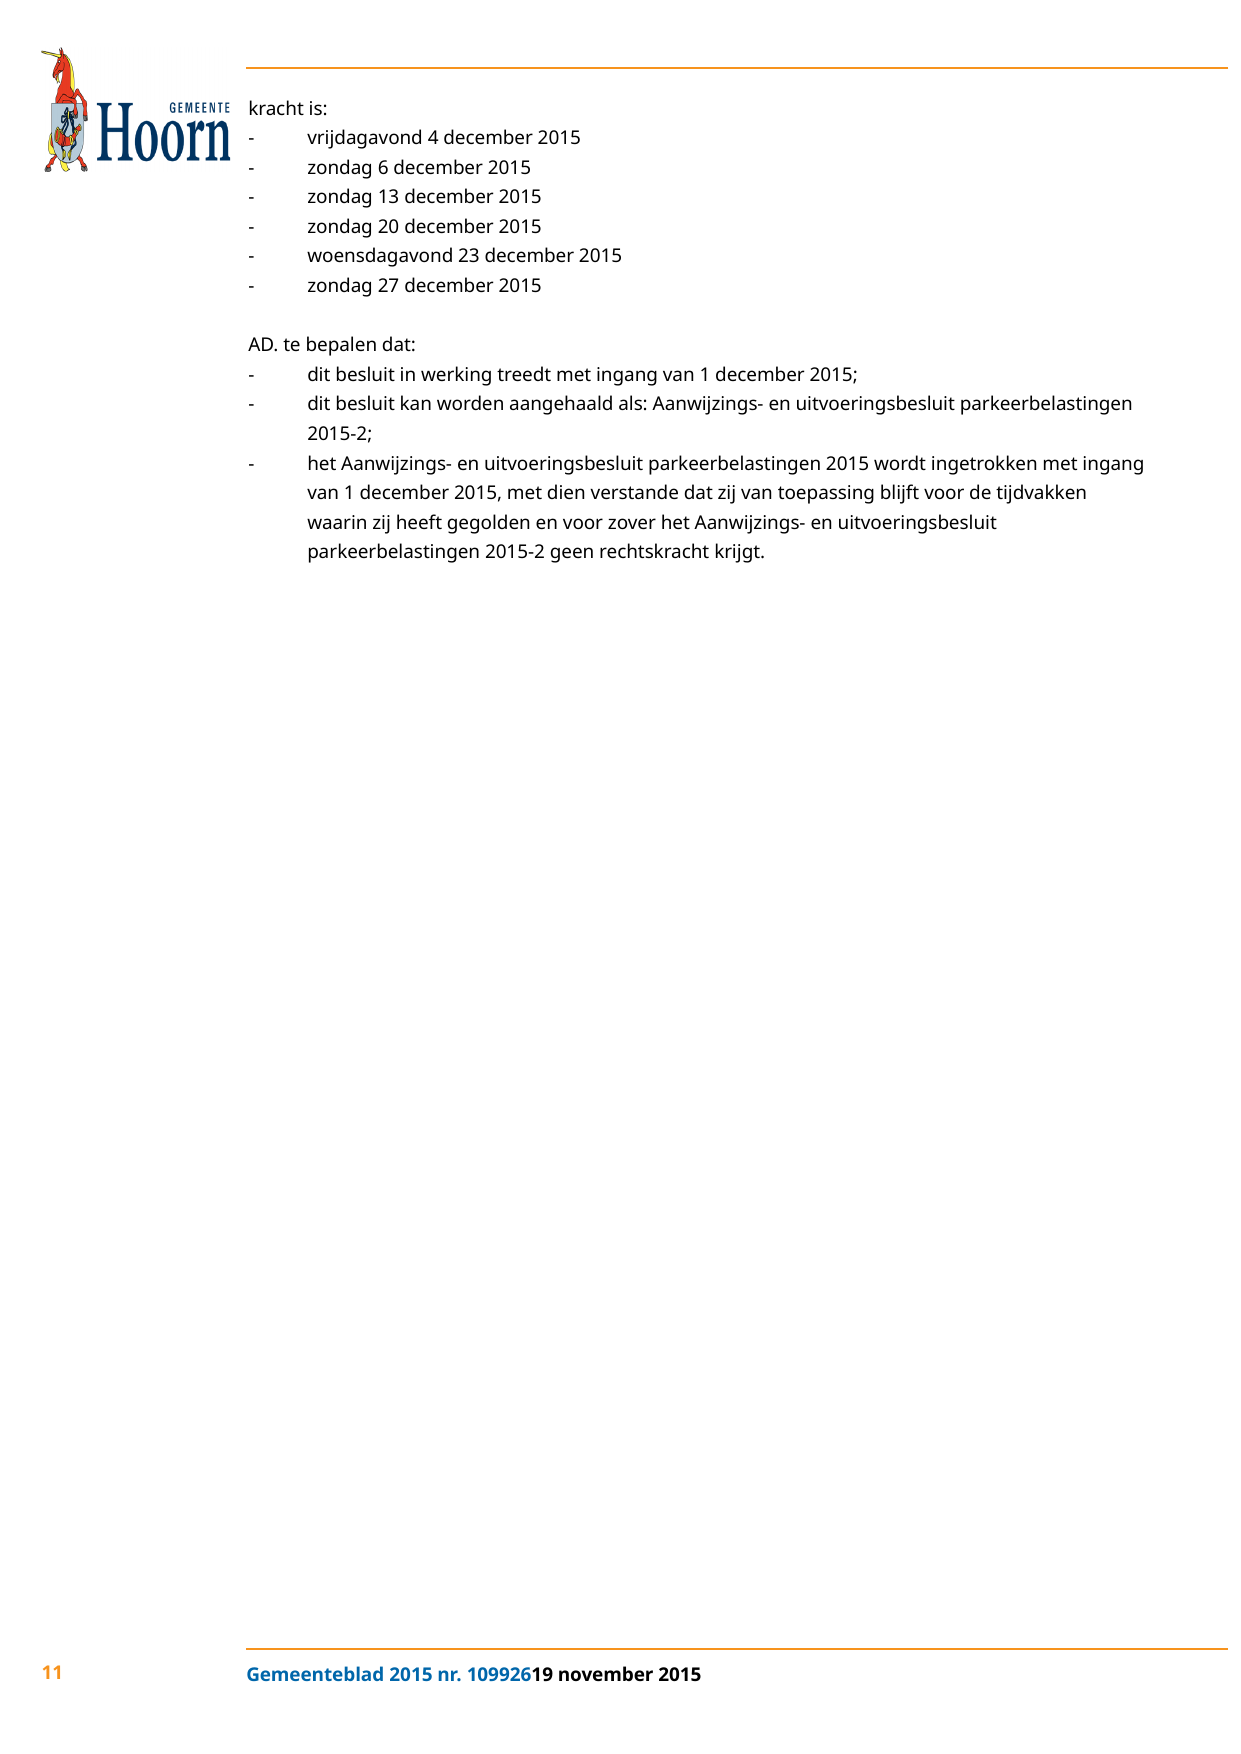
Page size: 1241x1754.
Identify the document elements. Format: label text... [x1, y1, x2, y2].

list vrijdagavond 4 december 2015 [248, 124, 1152, 150]
list het Aanwijzings- en uitvoeringsbesluit parkeerbelastingen 2015 wordt ingetrokken met ingang van 1 december 2015, met dien verstande dat zij van toepassing blijft voor de tijdvakken waarin zij heeft gegolden en voor zover het Aanwijzings- en uitvoeringsbesluit parkeerbelastingen 2015-2 geen rechtskracht krijgt. [248, 450, 1152, 564]
list zondag 6 december 2015 [248, 154, 1152, 180]
picture [41, 47, 231, 172]
list dit besluit kan worden aangehaald als: Aanwijzings- en uitvoeringsbesluit parkeerbelastingen 2015-2; [248, 391, 1152, 446]
list dit besluit in werking treedt met ingang van 1 december 2015; [248, 361, 1152, 387]
text kracht is: [248, 95, 1152, 121]
list zondag 13 december 2015 [248, 183, 1152, 209]
list zondag 20 december 2015 [248, 213, 1152, 239]
list woensdagavond 23 december 2015 [248, 243, 1152, 268]
text AD. te bepalen dat: [248, 331, 1152, 357]
list zondag 27 december 2015 [248, 272, 1152, 298]
